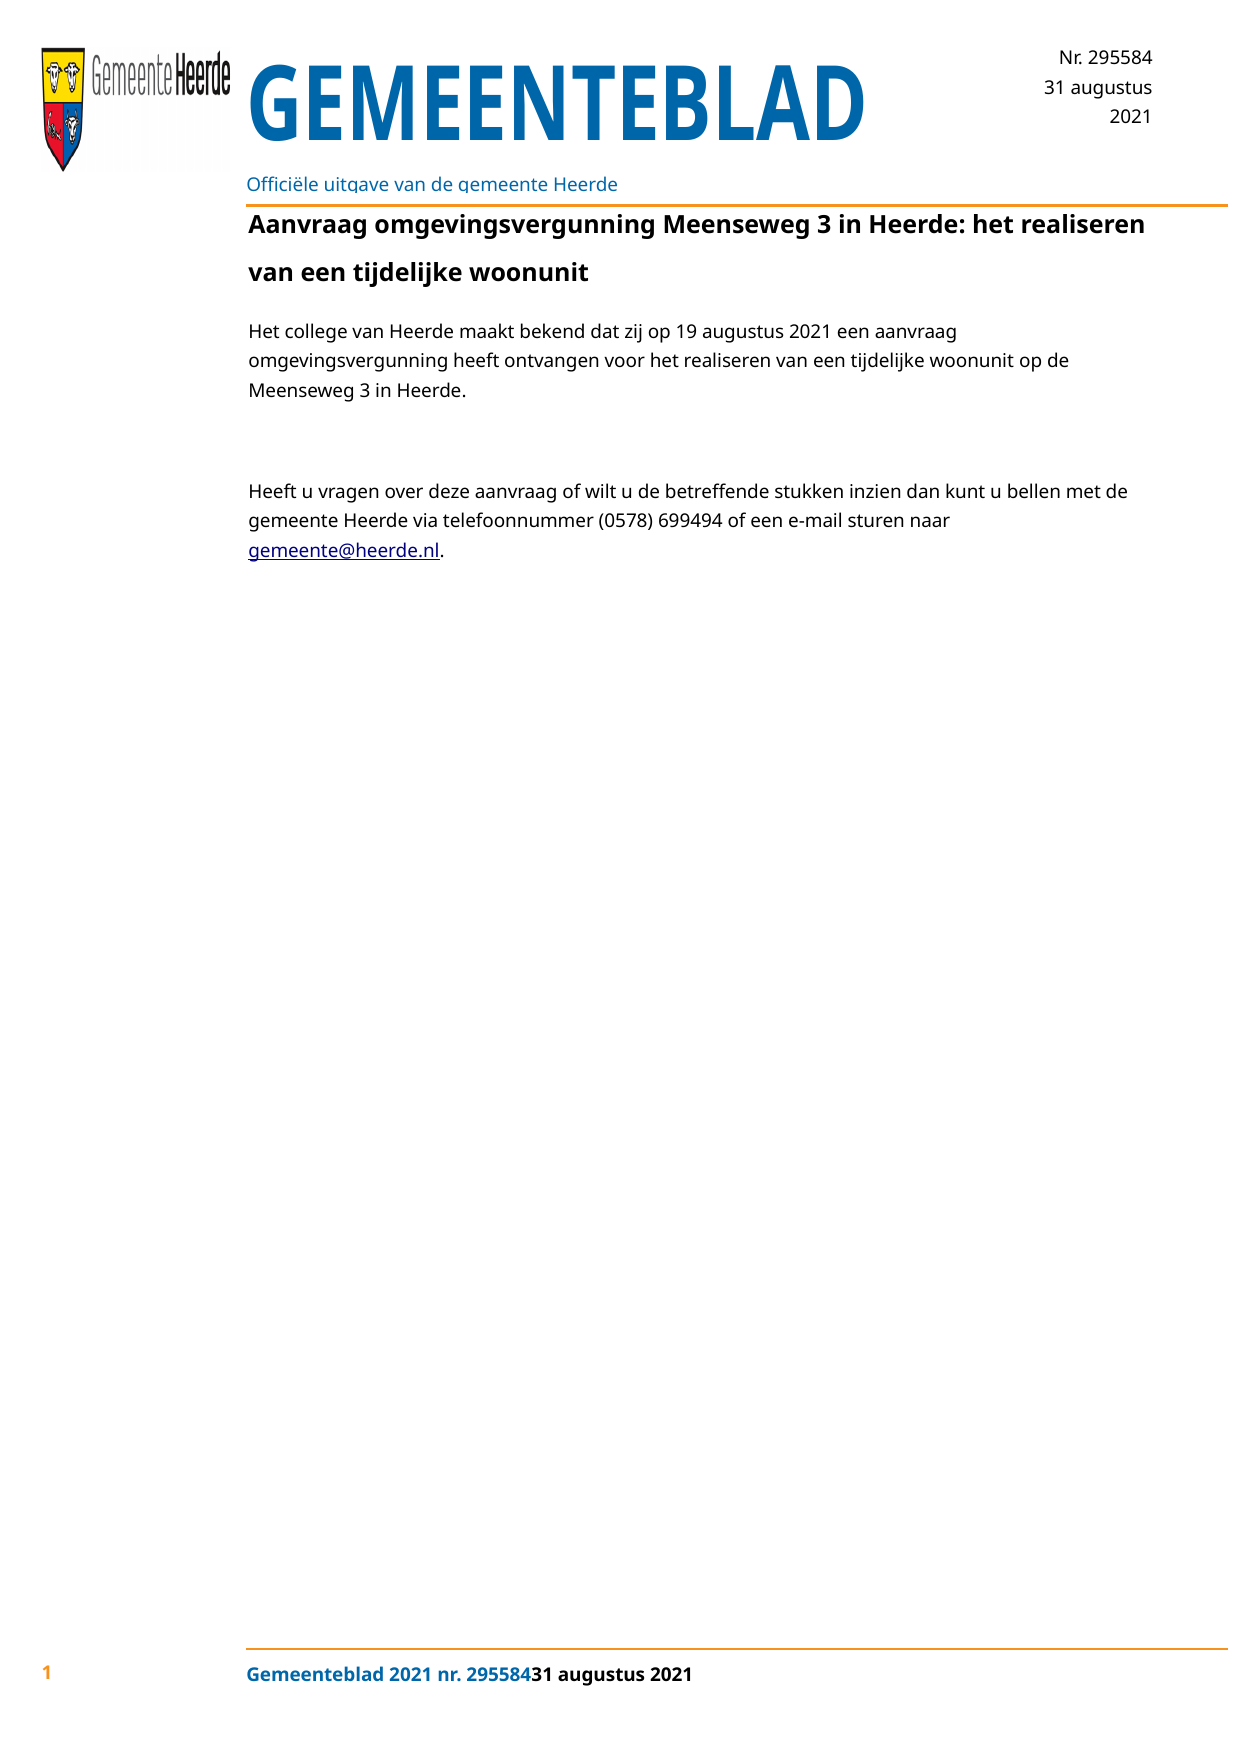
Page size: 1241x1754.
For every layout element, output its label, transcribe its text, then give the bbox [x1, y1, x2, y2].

text Aanvraag omgevingsvergunning Meenseweg 3 in Heerde: het realiseren van een tijdelijke woonunit [248, 207, 1152, 288]
picture [41, 47, 231, 172]
text Heeft u vragen over deze aanvraag of wilt u de betreffende stukken inzien dan kunt u bellen met de gemeente Heerde via telefoonnummer (0578) 699494 of een e-mail sturen naar gemeente@heerde.nl. [248, 478, 1152, 563]
text Het college van Heerde maakt bekend dat zij op 19 augustus 2021 een aanvraag omgevingsvergunning heeft ontvangen voor het realiseren van een tijdelijke woonunit op de Meenseweg 3 in Heerde. [248, 318, 1152, 403]
